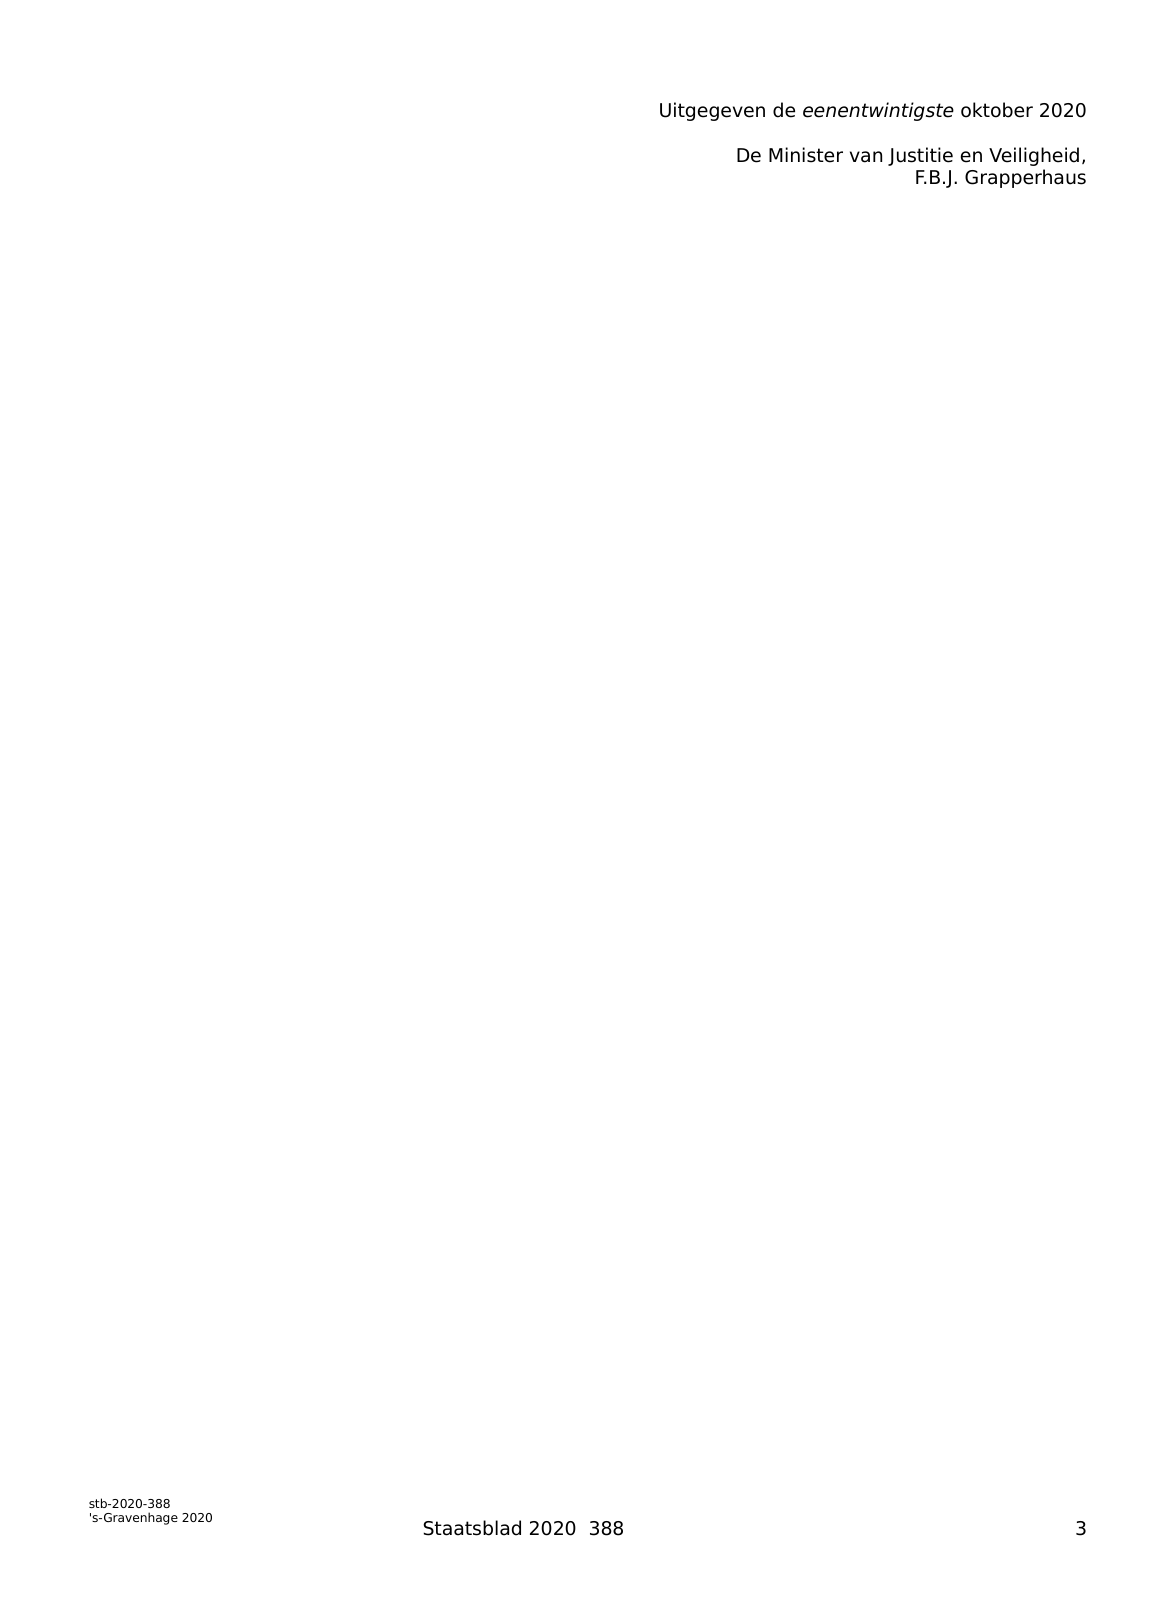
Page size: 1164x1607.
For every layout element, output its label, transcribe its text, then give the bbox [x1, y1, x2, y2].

text Uitgegeven de eenentwintigste oktober 2020 [422, 100, 1087, 122]
text stb-2020-388 [88, 1497, 323, 1511]
text De Minister van Justitie en Veiligheid, F.B.J. Grapperhaus [422, 144, 1087, 188]
text 's-Gravenhage 2020 [88, 1511, 323, 1525]
